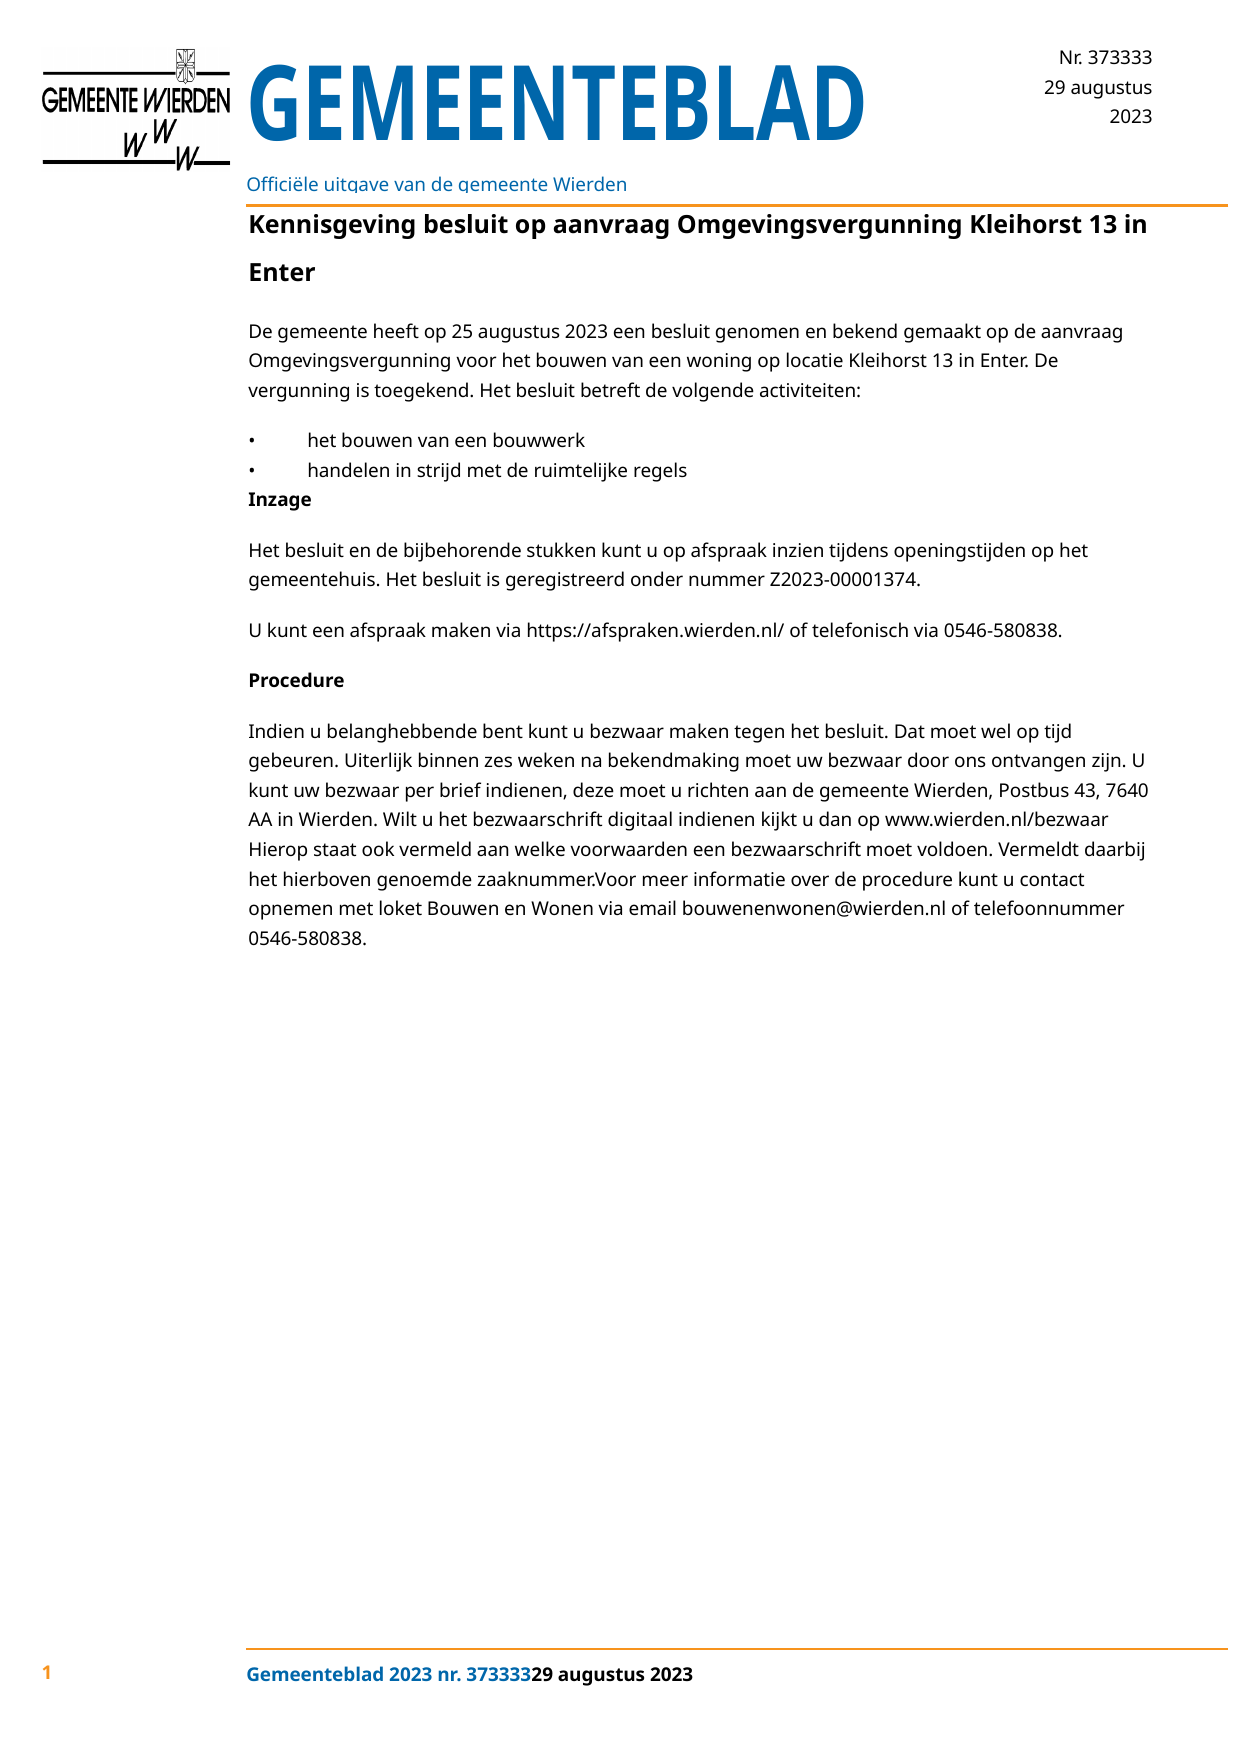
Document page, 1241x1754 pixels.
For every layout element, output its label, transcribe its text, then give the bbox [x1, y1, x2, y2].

text Inzage [248, 487, 1152, 512]
text Het besluit en de bijbehorende stukken kunt u op afspraak inzien tijdens openingstijden op het gemeentehuis. Het besluit is geregistreerd onder nummer Z2023-00001374. [248, 537, 1152, 592]
list het bouwen van een bouwwerk [248, 427, 1152, 453]
text Procedure [248, 667, 1152, 693]
text U kunt een afspraak maken via https://afspraken.wierden.nl/ of telefonisch via 0546-580838. [248, 617, 1152, 643]
list handelen in strijd met de ruimtelijke regels [248, 457, 1152, 483]
text Indien u belanghebbende bent kunt u bezwaar maken tegen het besluit. Dat moet wel op tijd gebeuren. Uiterlijk binnen zes weken na bekendmaking moet uw bezwaar door ons ontvangen zijn. U kunt uw bezwaar per brief indienen, deze moet u richten aan de gemeente Wierden, Postbus 43, 7640 AA in Wierden. Wilt u het bezwaarschrift digitaal indienen kijkt u dan op www.wierden.nl/bezwaar Hierop staat ook vermeld aan welke voorwaarden een bezwaarschrift moet voldoen. Vermeldt daarbij het hierboven genoemde zaaknummer.Voor meer informatie over de procedure kunt u contact opnemen met loket Bouwen en Wonen via email bouwenenwonen@wierden.nl of telefoonnummer 0546-580838. [248, 718, 1152, 951]
text Kennisgeving besluit op aanvraag Omgevingsvergunning Kleihorst 13 in Enter [248, 207, 1152, 288]
text De gemeente heeft op 25 augustus 2023 een besluit genomen en bekend gemaakt op de aanvraag Omgevingsvergunning voor het bouwen van een woning op locatie Kleihorst 13 in Enter. De vergunning is toegekend. Het besluit betreft de volgende activiteiten: [248, 318, 1152, 403]
picture [41, 47, 231, 172]
